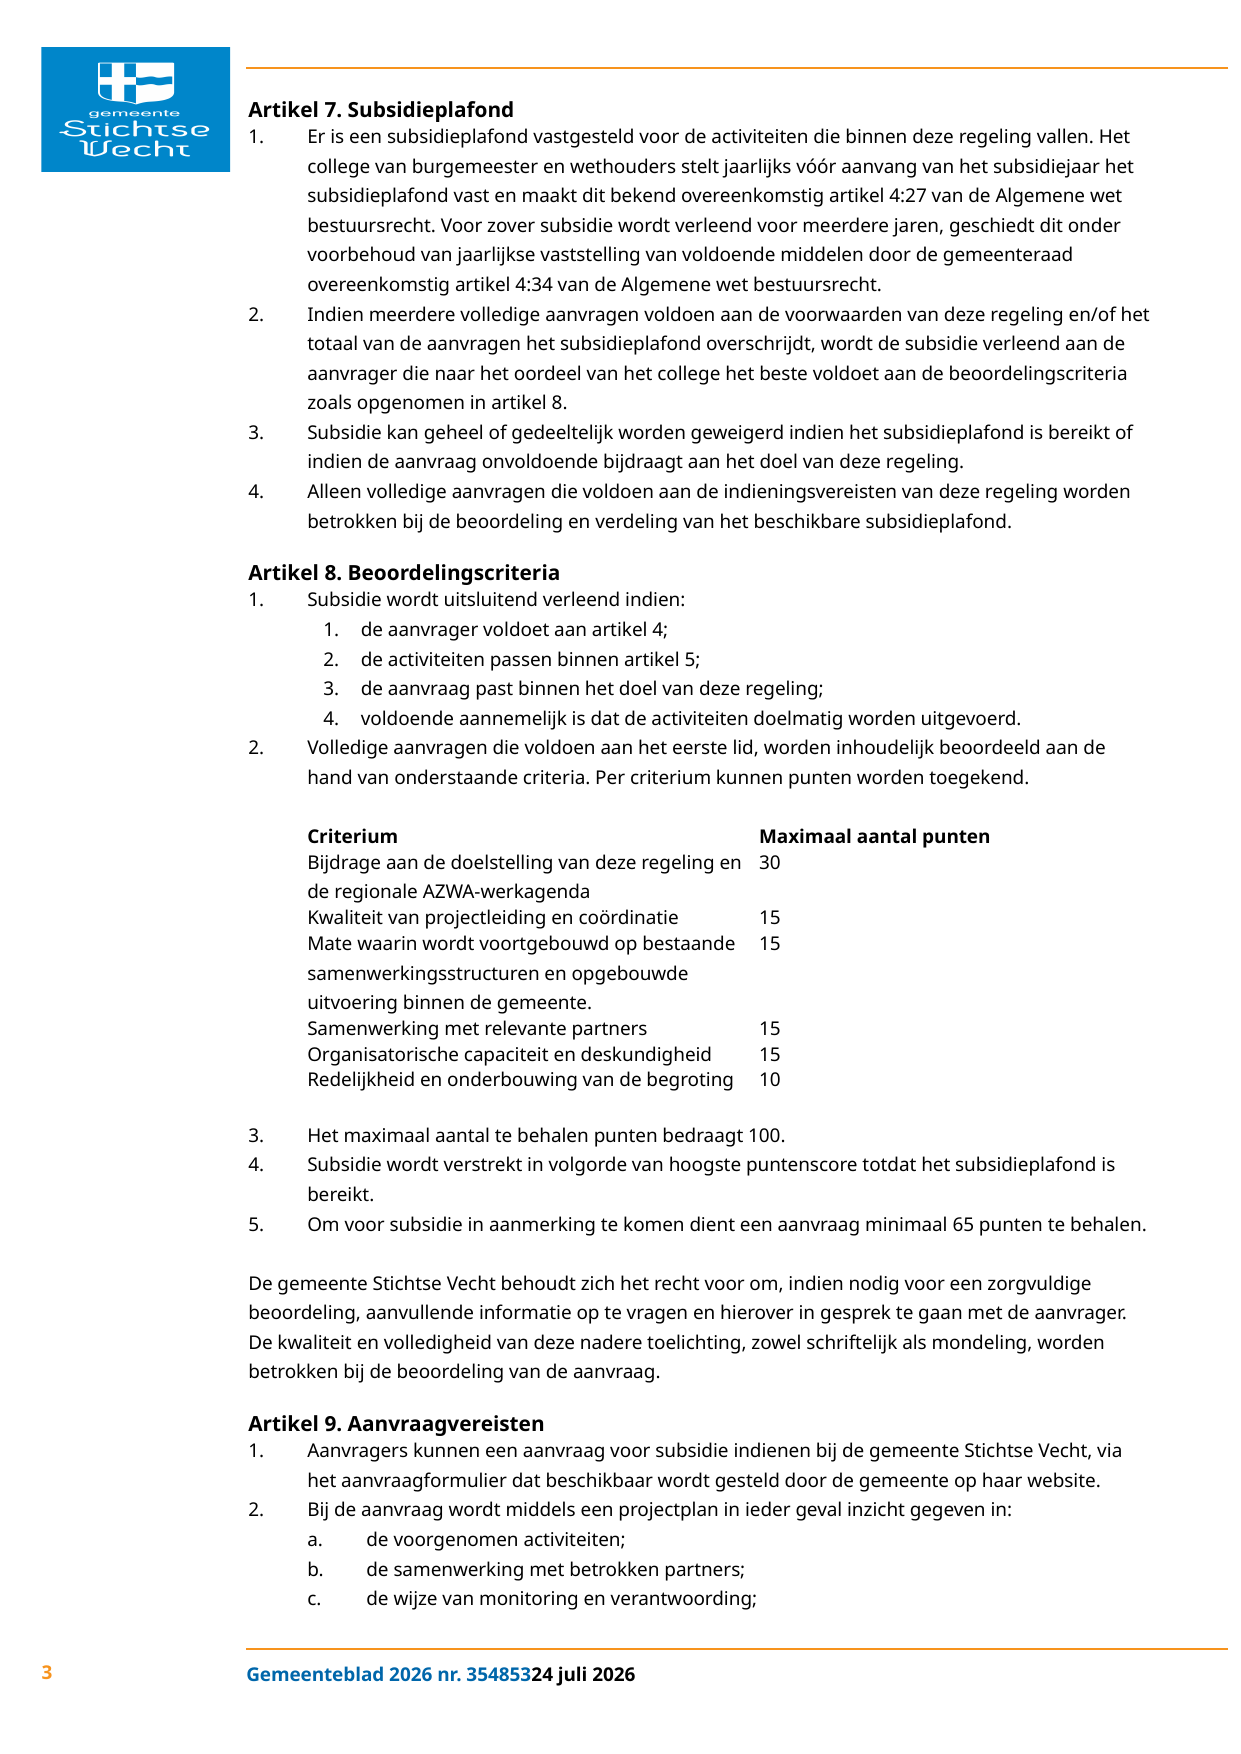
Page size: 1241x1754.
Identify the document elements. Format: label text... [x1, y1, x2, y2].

table_cell Kwaliteit van projectleiding en coördinatie [307, 905, 759, 930]
picture [99, 63, 135, 101]
table_cell 10 [759, 1067, 1211, 1092]
table_header Criterium [307, 824, 759, 849]
list Subsidie wordt verstrekt in volgorde van hoogste puntenscore totdat het subsidieplafond is bereikt. [248, 1152, 1152, 1207]
list de aanvrager voldoet aan artikel 4; [323, 616, 1152, 642]
table_cell Organisatorische capaciteit en deskundigheid [307, 1041, 759, 1067]
list Indien meerdere volledige aanvragen voldoen aan de voorwaarden van deze regeling en/of het totaal van de aanvragen het subsidieplafond overschrijdt, wordt de subsidie verleend aan de aanvrager die naar het oordeel van het college het beste voldoet aan de beoordelingscriteria zoals opgenomen in artikel 8. [248, 301, 1152, 415]
list Volledige aanvragen die voldoen aan het eerste lid, worden inhoudelijk beoordeeld aan de hand van onderstaande criteria. Per criterium kunnen punten worden toegekend. [248, 734, 1152, 790]
list de samenwerking met betrokken partners; [307, 1556, 1152, 1582]
table_cell Mate waarin wordt voortgebouwd op bestaande samenwerkingsstructuren en opgebouwde uitvoering binnen de gemeente. [307, 930, 759, 1015]
table_cell 15 [759, 905, 1211, 930]
table_header Maximaal aantal punten [759, 824, 1211, 849]
text Artikel 7. Subsidieplafond [248, 95, 1152, 123]
list Om voor subsidie in aanmerking te komen dient een aanvraag minimaal 65 punten te behalen. [248, 1211, 1152, 1236]
list Het maximaal aantal te behalen punten bedraagt 100. [248, 1122, 1152, 1148]
table_cell 15 [759, 1041, 1211, 1067]
list Subsidie kan geheel of gedeeltelijk worden geweigerd indien het subsidieplafond is bereikt of indien de aanvraag onvoldoende bijdraagt aan het doel van deze regeling. [248, 419, 1152, 474]
table_cell Redelijkheid en onderbouwing van de begroting [307, 1067, 759, 1092]
list voldoende aannemelijk is dat de activiteiten doelmatig worden uitgevoerd. [323, 705, 1152, 731]
text De gemeente Stichtse Vecht behoudt zich het recht voor om, indien nodig voor een zorgvuldige beoordeling, aanvullende informatie op te vragen en hierover in gesprek te gaan met de aanvrager. De kwaliteit en volledigheid van deze nadere toelichting, zowel schriftelijk als mondeling, worden betrokken bij de beoordeling van de aanvraag. [248, 1270, 1152, 1384]
list Subsidie wordt uitsluitend verleend indien: [248, 587, 1152, 612]
table_cell Samenwerking met relevante partners [307, 1015, 759, 1041]
table_cell 30 [759, 849, 1211, 904]
list Aanvragers kunnen een aanvraag voor subsidie indienen bij de gemeente Stichtse Vecht, via het aanvraagformulier dat beschikbaar wordt gesteld door de gemeente op haar website. [248, 1437, 1152, 1493]
list Bij de aanvraag wordt middels een projectplan in ieder geval inzicht gegeven in: [248, 1497, 1152, 1522]
list Er is een subsidieplafond vastgesteld voor de activiteiten die binnen deze regeling vallen. Het college van burgemeester en wethouders stelt jaarlijks vóór aanvang van het subsidiejaar het subsidieplafond vast en maakt dit bekend overeenkomstig artikel 4:27 van de Algemene wet bestuursrecht. Voor zover subsidie wordt verleend voor meerdere jaren, geschiedt dit onder voorbehoud van jaarlijkse vaststelling van voldoende middelen door de gemeenteraad overeenkomstig artikel 4:34 van de Algemene wet bestuursrecht. [248, 123, 1152, 297]
list de aanvraag past binnen het doel van deze regeling; [323, 675, 1152, 701]
list de wijze van monitoring en verantwoording; [307, 1585, 1152, 1611]
table_cell Bijdrage aan de doelstelling van deze regeling en de regionale AZWA-werkagenda [307, 849, 759, 904]
text Artikel 8. Beoordelingscriteria [248, 558, 1152, 587]
list de activiteiten passen binnen artikel 5; [323, 646, 1152, 672]
text Artikel 9. Aanvraagvereisten [248, 1409, 1152, 1437]
list de voorgenomen activiteiten; [307, 1526, 1152, 1552]
list Alleen volledige aanvragen die voldoen aan de indieningsvereisten van deze regeling worden betrokken bij de beoordeling en verdeling van het beschikbare subsidieplafond. [248, 478, 1152, 533]
table_cell 15 [759, 930, 1211, 1015]
table_cell 15 [759, 1015, 1211, 1041]
picture [137, 63, 174, 103]
